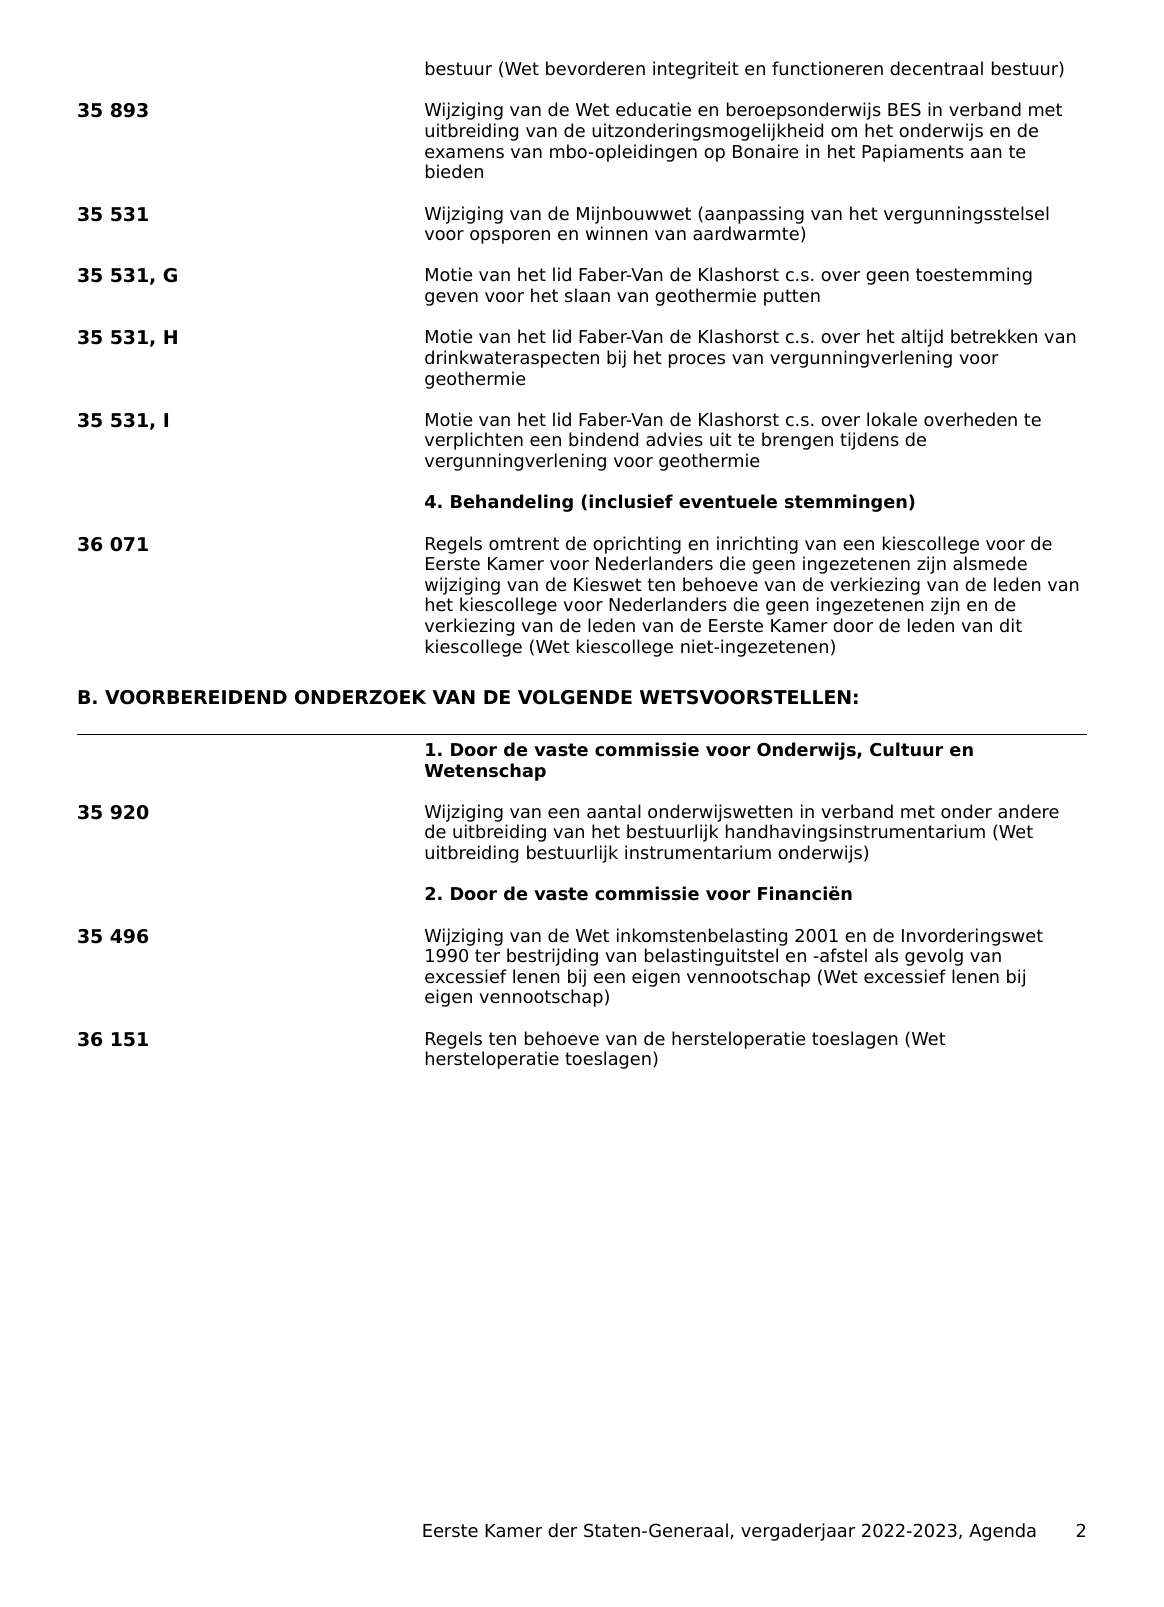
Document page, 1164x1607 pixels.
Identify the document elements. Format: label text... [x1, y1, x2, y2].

table_cell [418, 781, 1087, 802]
table_cell 2. Door de vaste commissie voor Financiën [418, 884, 1087, 905]
table_cell Motie van het lid Faber-Van de Klashorst c.s. over geen toestemming geven voor het slaan van geothermie putten [418, 265, 1087, 307]
table_cell [401, 781, 418, 802]
table_cell [77, 513, 401, 533]
table_header 1. Door de vaste commissie voor Onderwijs, Cultuur en Wetenschap [418, 735, 1087, 781]
table_cell Motie van het lid Faber-Van de Klashorst c.s. over het altijd betrekken van drinkwateraspecten bij het proces van vergunningverlening voor geothermie [418, 327, 1087, 389]
table_cell 35 920 [77, 802, 401, 864]
table_cell [401, 884, 418, 905]
table_cell [418, 1008, 1087, 1029]
table_cell Regels ten behoeve van de hersteloperatie toeslagen (Wet hersteloperatie toeslagen) [418, 1029, 1087, 1070]
table_cell [401, 926, 418, 1008]
table_cell [401, 100, 418, 183]
table_cell Wijziging van de Wet educatie en beroepsonderwijs BES in verband met uitbreiding van de uitzonderingsmogelijkheid om het onderwijs en de examens van mbo-opleidingen op Bonaire in het Papiaments aan te bieden [418, 100, 1087, 183]
table_cell [418, 905, 1087, 926]
table_cell [401, 389, 418, 410]
table_cell [77, 183, 401, 203]
table_cell [77, 781, 401, 802]
table_cell 35 531, H [77, 327, 401, 389]
table_cell Wijziging van de Mijnbouwwet (aanpassing van het vergunningsstelsel voor opsporen en winnen van aardwarmte) [418, 204, 1087, 245]
table_cell [401, 492, 418, 513]
table_cell Wijziging van een aantal onderwijswetten in verband met onder andere de uitbreiding van het bestuurlijk handhavingsinstrumentarium (Wet uitbreiding bestuurlijk instrumentarium onderwijs) [418, 802, 1087, 864]
table_cell [401, 307, 418, 327]
table_cell Wijziging van de Wet inkomstenbelasting 2001 en de Invorderingswet 1990 ter bestrijding van belastinguitstel en -afstel als gevolg van excessief lenen bij een eigen vennootschap (Wet excessief lenen bij eigen vennootschap) [418, 926, 1087, 1008]
table_cell [77, 905, 401, 926]
table_cell 35 496 [77, 926, 401, 1008]
table_cell [401, 534, 418, 657]
table_cell [401, 204, 418, 245]
table_cell [77, 864, 401, 884]
table_cell [401, 513, 418, 533]
table_cell [401, 183, 418, 203]
table_cell [77, 307, 401, 327]
table_cell [77, 389, 401, 410]
table_cell [77, 1008, 401, 1029]
table_cell 36 071 [77, 534, 401, 657]
table_cell [401, 905, 418, 926]
table_cell [77, 472, 401, 492]
table_cell Regels omtrent de oprichting en inrichting van een kiescollege voor de Eerste Kamer voor Nederlanders die geen ingezetenen zijn alsmede wijziging van de Kieswet ten behoeve van de verkiezing van de leden van het kiescollege voor Nederlanders die geen ingezetenen zijn en de verkiezing van de leden van de Eerste Kamer door de leden van dit kiescollege (Wet kiescollege niet-ingezetenen) [418, 534, 1087, 657]
table_cell [401, 80, 418, 100]
table_cell bestuur (Wet bevorderen integriteit en functioneren decentraal bestuur) [418, 59, 1087, 80]
subtitle B. VOORBEREIDEND ONDERZOEK VAN DE VOLGENDE WETSVOORSTELLEN: [77, 687, 1087, 709]
table_cell 4. Behandeling (inclusief eventuele stemmingen) [418, 492, 1087, 513]
table_cell 35 531 [77, 204, 401, 245]
table_cell 35 531, I [77, 410, 401, 472]
table_cell [77, 884, 401, 905]
table_cell [401, 265, 418, 307]
table_cell [401, 802, 418, 864]
table_cell [418, 513, 1087, 533]
table_cell [401, 410, 418, 472]
table_cell 35 531, G [77, 265, 401, 307]
table_cell [418, 183, 1087, 203]
table_cell [401, 245, 418, 265]
table_cell 35 893 [77, 100, 401, 183]
table_cell [401, 472, 418, 492]
table_header [77, 735, 401, 781]
table_cell [77, 80, 401, 100]
table_cell 36 151 [77, 1029, 401, 1070]
table_header [401, 735, 418, 781]
table_cell [418, 472, 1087, 492]
table_cell [401, 1029, 418, 1070]
table_cell [401, 327, 418, 389]
table_cell [418, 864, 1087, 884]
table_cell Motie van het lid Faber-Van de Klashorst c.s. over lokale overheden te verplichten een bindend advies uit te brengen tijdens de vergunningverlening voor geothermie [418, 410, 1087, 472]
table_cell [401, 59, 418, 80]
table_cell [401, 1008, 418, 1029]
table_cell [418, 389, 1087, 410]
table_cell [418, 307, 1087, 327]
table_cell [77, 59, 401, 80]
table_cell [418, 80, 1087, 100]
table_cell [77, 245, 401, 265]
table_cell [77, 492, 401, 513]
table_cell [401, 864, 418, 884]
table_cell [418, 245, 1087, 265]
